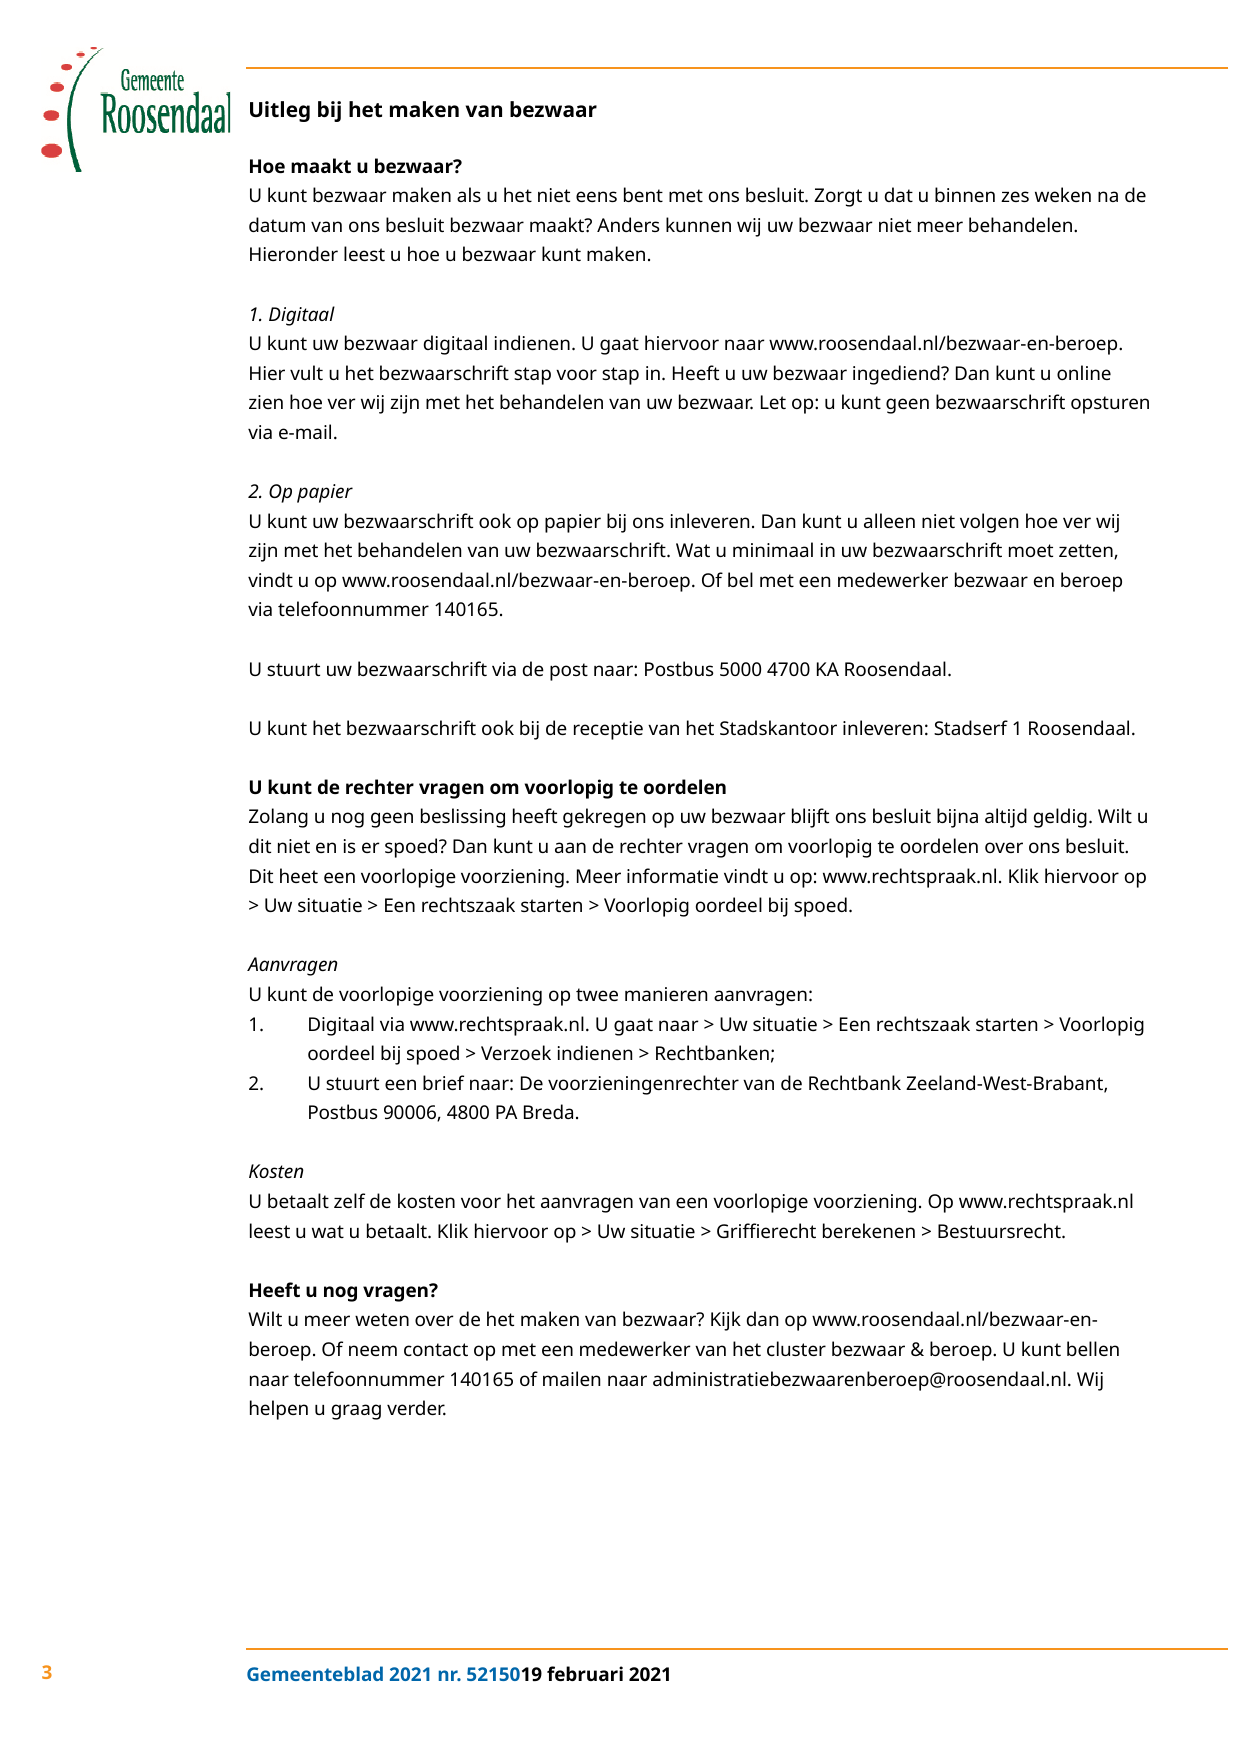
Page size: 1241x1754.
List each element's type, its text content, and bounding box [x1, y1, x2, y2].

text Wilt u meer weten over de het maken van bezwaar? Kijk dan op www.roosendaal.nl/bezwaar-en-beroep. Of neem contact op met een medewerker van het cluster bezwaar & beroep. U kunt bellen naar telefoonnummer 140165 of mailen naar administratiebezwaarenberoep@roosendaal.nl. Wij helpen u graag verder. [248, 1307, 1152, 1421]
picture [41, 47, 231, 172]
text 1. Digitaal [248, 301, 1152, 327]
text U kunt uw bezwaar digitaal indienen. U gaat hiervoor naar www.roosendaal.nl/bezwaar-en-beroep. Hier vult u het bezwaarschrift stap voor stap in. Heeft u uw bezwaar ingediend? Dan kunt u online zien hoe ver wij zijn met het behandelen van uw bezwaar. Let op: u kunt geen bezwaarschrift opsturen via e-mail. [248, 330, 1152, 445]
text U stuurt uw bezwaarschrift via de post naar: Postbus 5000 4700 KA Roosendaal. [248, 656, 1152, 682]
text Hoe maakt u bezwaar? [248, 153, 1152, 179]
list U stuurt een brief naar: De voorzieningenrechter van de Rechtbank Zeeland-West-Brabant, Postbus 90006, 4800 PA Breda. [248, 1070, 1152, 1125]
list Digitaal via www.rechtspraak.nl. U gaat naar > Uw situatie > Een rechtszaak starten > Voorlopig oordeel bij spoed > Verzoek indienen > Rechtbanken; [248, 1011, 1152, 1066]
text Uitleg bij het maken van bezwaar [248, 95, 1152, 123]
text Zolang u nog geen beslissing heeft gekregen op uw bezwaar blijft ons besluit bijna altijd geldig. Wilt u dit niet en is er spoed? Dan kunt u aan de rechter vragen om voorlopig te oordelen over ons besluit. Dit heet een voorlopige voorziening. Meer informatie vindt u op: www.rechtspraak.nl. Klik hiervoor op > Uw situatie > Een rechtszaak starten > Voorlopig oordeel bij spoed. [248, 804, 1152, 918]
text U kunt bezwaar maken als u het niet eens bent met ons besluit. Zorgt u dat u binnen zes weken na de datum van ons besluit bezwaar maakt? Anders kunnen wij uw bezwaar niet meer behandelen. Hieronder leest u hoe u bezwaar kunt maken. [248, 182, 1152, 267]
text Heeft u nog vragen? [248, 1277, 1152, 1303]
text U kunt uw bezwaarschrift ook op papier bij ons inleveren. Dan kunt u alleen niet volgen hoe ver wij zijn met het behandelen van uw bezwaarschrift. Wat u minimaal in uw bezwaarschrift moet zetten, vindt u op www.roosendaal.nl/bezwaar-en-beroep. Of bel met een medewerker bezwaar en beroep via telefoonnummer 140165. [248, 508, 1152, 622]
text U kunt de voorlopige voorziening op twee manieren aanvragen: [248, 981, 1152, 1007]
text U kunt het bezwaarschrift ook bij de receptie van het Stadskantoor inleveren: Stadserf 1 Roosendaal. [248, 715, 1152, 741]
text Kosten [248, 1159, 1152, 1184]
text Aanvragen [248, 952, 1152, 977]
text U betaalt zelf de kosten voor het aanvragen van een voorlopige voorziening. Op www.rechtspraak.nl leest u wat u betaalt. Klik hiervoor op > Uw situatie > Griffierecht berekenen > Bestuursrecht. [248, 1188, 1152, 1244]
text U kunt de rechter vragen om voorlopig te oordelen [248, 774, 1152, 800]
text 2. Op papier [248, 478, 1152, 504]
